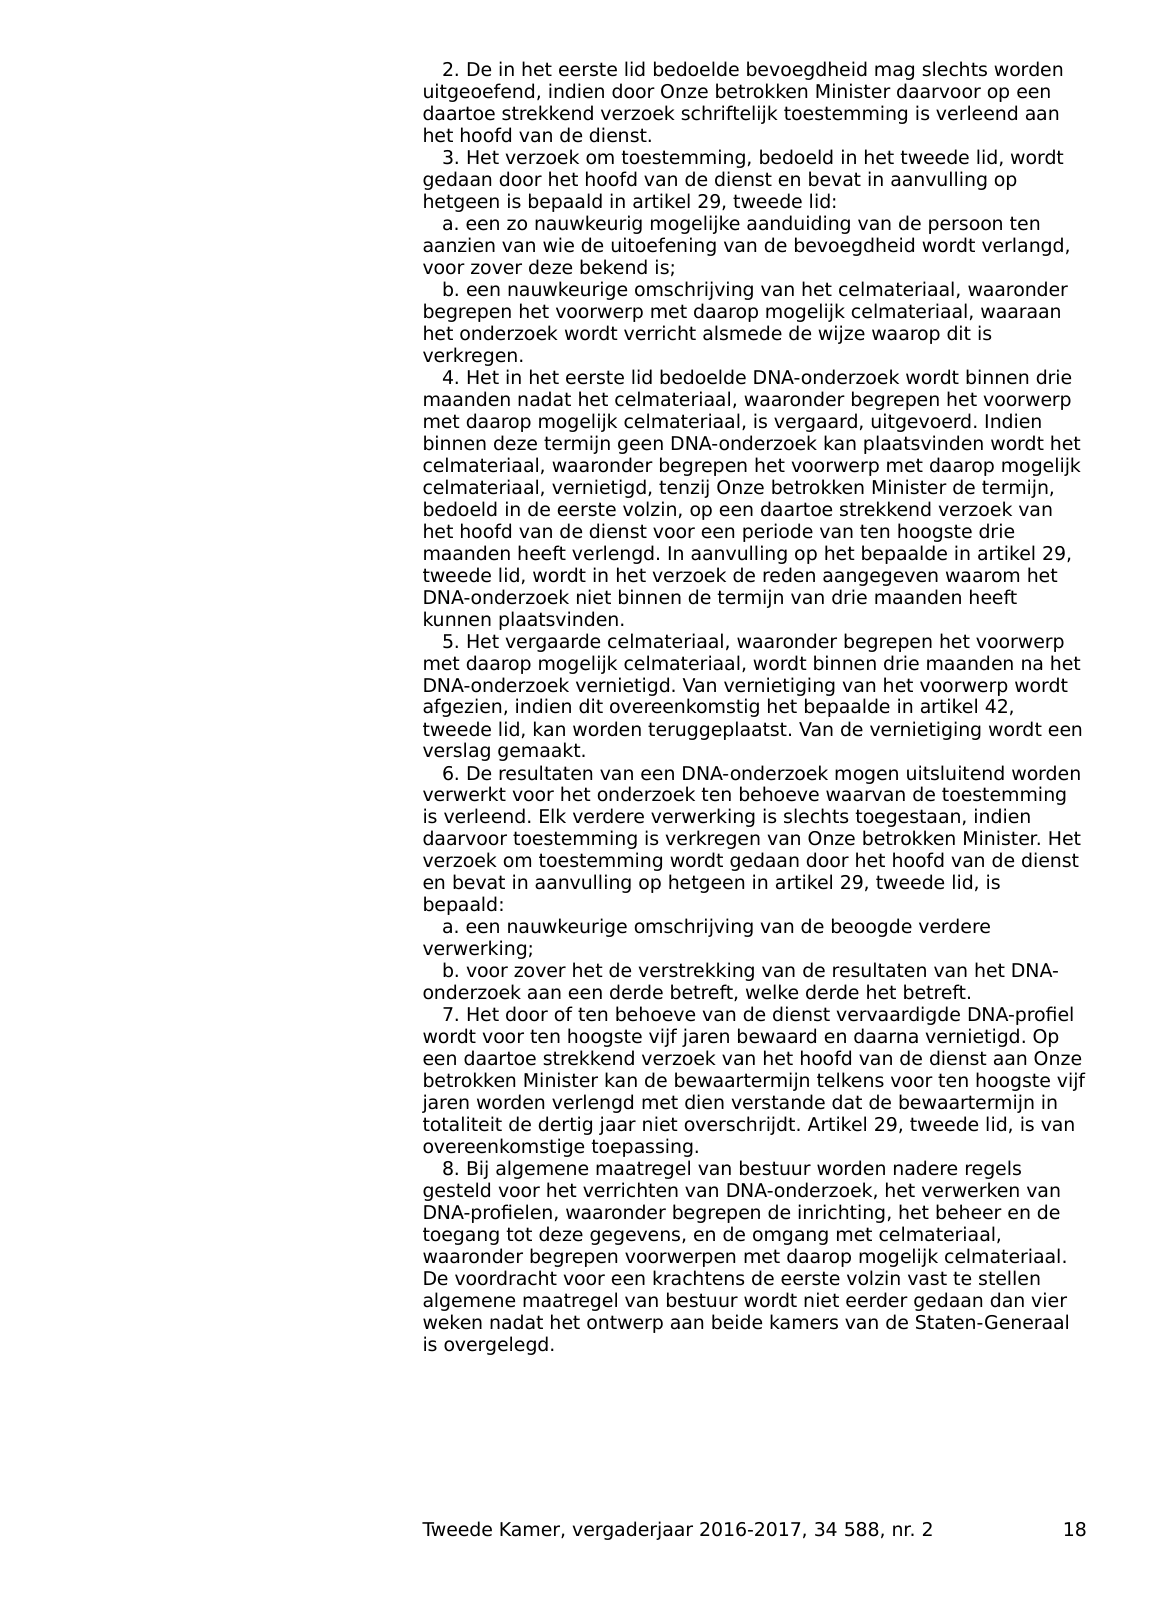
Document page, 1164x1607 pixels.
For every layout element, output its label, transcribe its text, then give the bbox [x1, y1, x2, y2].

text 6. De resultaten van een DNA-onderzoek mogen uitsluitend worden verwerkt voor het onderzoek ten behoeve waarvan de toestemming is verleend. Elk verdere verwerking is slechts toegestaan, indien daarvoor toestemming is verkregen van Onze betrokken Minister. Het verzoek om toestemming wordt gedaan door het hoofd van de dienst en bevat in aanvulling op hetgeen in artikel 29, tweede lid, is bepaald: [422, 762, 1087, 916]
text a. een zo nauwkeurig mogelijke aanduiding van de persoon ten aanzien van wie de uitoefening van de bevoegdheid wordt verlangd, voor zover deze bekend is; [422, 213, 1087, 279]
text 8. Bij algemene maatregel van bestuur worden nadere regels gesteld voor het verrichten van DNA-onderzoek, het verwerken van DNA-profielen, waaronder begrepen de inrichting, het beheer en de toegang tot deze gegevens, en de omgang met celmateriaal, waaronder begrepen voorwerpen met daarop mogelijk celmateriaal. De voordracht voor een krachtens de eerste volzin vast te stellen algemene maatregel van bestuur wordt niet eerder gedaan dan vier weken nadat het ontwerp aan beide kamers van de Staten-Generaal is overgelegd. [422, 1158, 1087, 1356]
text 2. De in het eerste lid bedoelde bevoegdheid mag slechts worden uitgeoefend, indien door Onze betrokken Minister daarvoor op een daartoe strekkend verzoek schriftelijk toestemming is verleend aan het hoofd van de dienst. [422, 59, 1087, 147]
text a. een nauwkeurige omschrijving van de beoogde verdere verwerking; [422, 916, 1087, 960]
text 5. Het vergaarde celmateriaal, waaronder begrepen het voorwerp met daarop mogelijk celmateriaal, wordt binnen drie maanden na het DNA-onderzoek vernietigd. Van vernietiging van het voorwerp wordt afgezien, indien dit overeenkomstig het bepaalde in artikel 42, tweede lid, kan worden teruggeplaatst. Van de vernietiging wordt een verslag gemaakt. [422, 631, 1087, 762]
text 7. Het door of ten behoeve van de dienst vervaardigde DNA-profiel wordt voor ten hoogste vijf jaren bewaard en daarna vernietigd. Op een daartoe strekkend verzoek van het hoofd van de dienst aan Onze betrokken Minister kan de bewaartermijn telkens voor ten hoogste vijf jaren worden verlengd met dien verstande dat de bewaartermijn in totaliteit de dertig jaar niet overschrijdt. Artikel 29, tweede lid, is van overeenkomstige toepassing. [422, 1004, 1087, 1158]
text 4. Het in het eerste lid bedoelde DNA-onderzoek wordt binnen drie maanden nadat het celmateriaal, waaronder begrepen het voorwerp met daarop mogelijk celmateriaal, is vergaard, uitgevoerd. Indien binnen deze termijn geen DNA-onderzoek kan plaatsvinden wordt het celmateriaal, waaronder begrepen het voorwerp met daarop mogelijk celmateriaal, vernietigd, tenzij Onze betrokken Minister de termijn, bedoeld in de eerste volzin, op een daartoe strekkend verzoek van het hoofd van de dienst voor een periode van ten hoogste drie maanden heeft verlengd. In aanvulling op het bepaalde in artikel 29, tweede lid, wordt in het verzoek de reden aangegeven waarom het DNA-onderzoek niet binnen de termijn van drie maanden heeft kunnen plaatsvinden. [422, 367, 1087, 631]
text b. voor zover het de verstrekking van de resultaten van het DNA-onderzoek aan een derde betreft, welke derde het betreft. [422, 960, 1087, 1004]
text 3. Het verzoek om toestemming, bedoeld in het tweede lid, wordt gedaan door het hoofd van de dienst en bevat in aanvulling op hetgeen is bepaald in artikel 29, tweede lid: [422, 147, 1087, 213]
text b. een nauwkeurige omschrijving van het celmateriaal, waaronder begrepen het voorwerp met daarop mogelijk celmateriaal, waaraan het onderzoek wordt verricht alsmede de wijze waarop dit is verkregen. [422, 279, 1087, 367]
